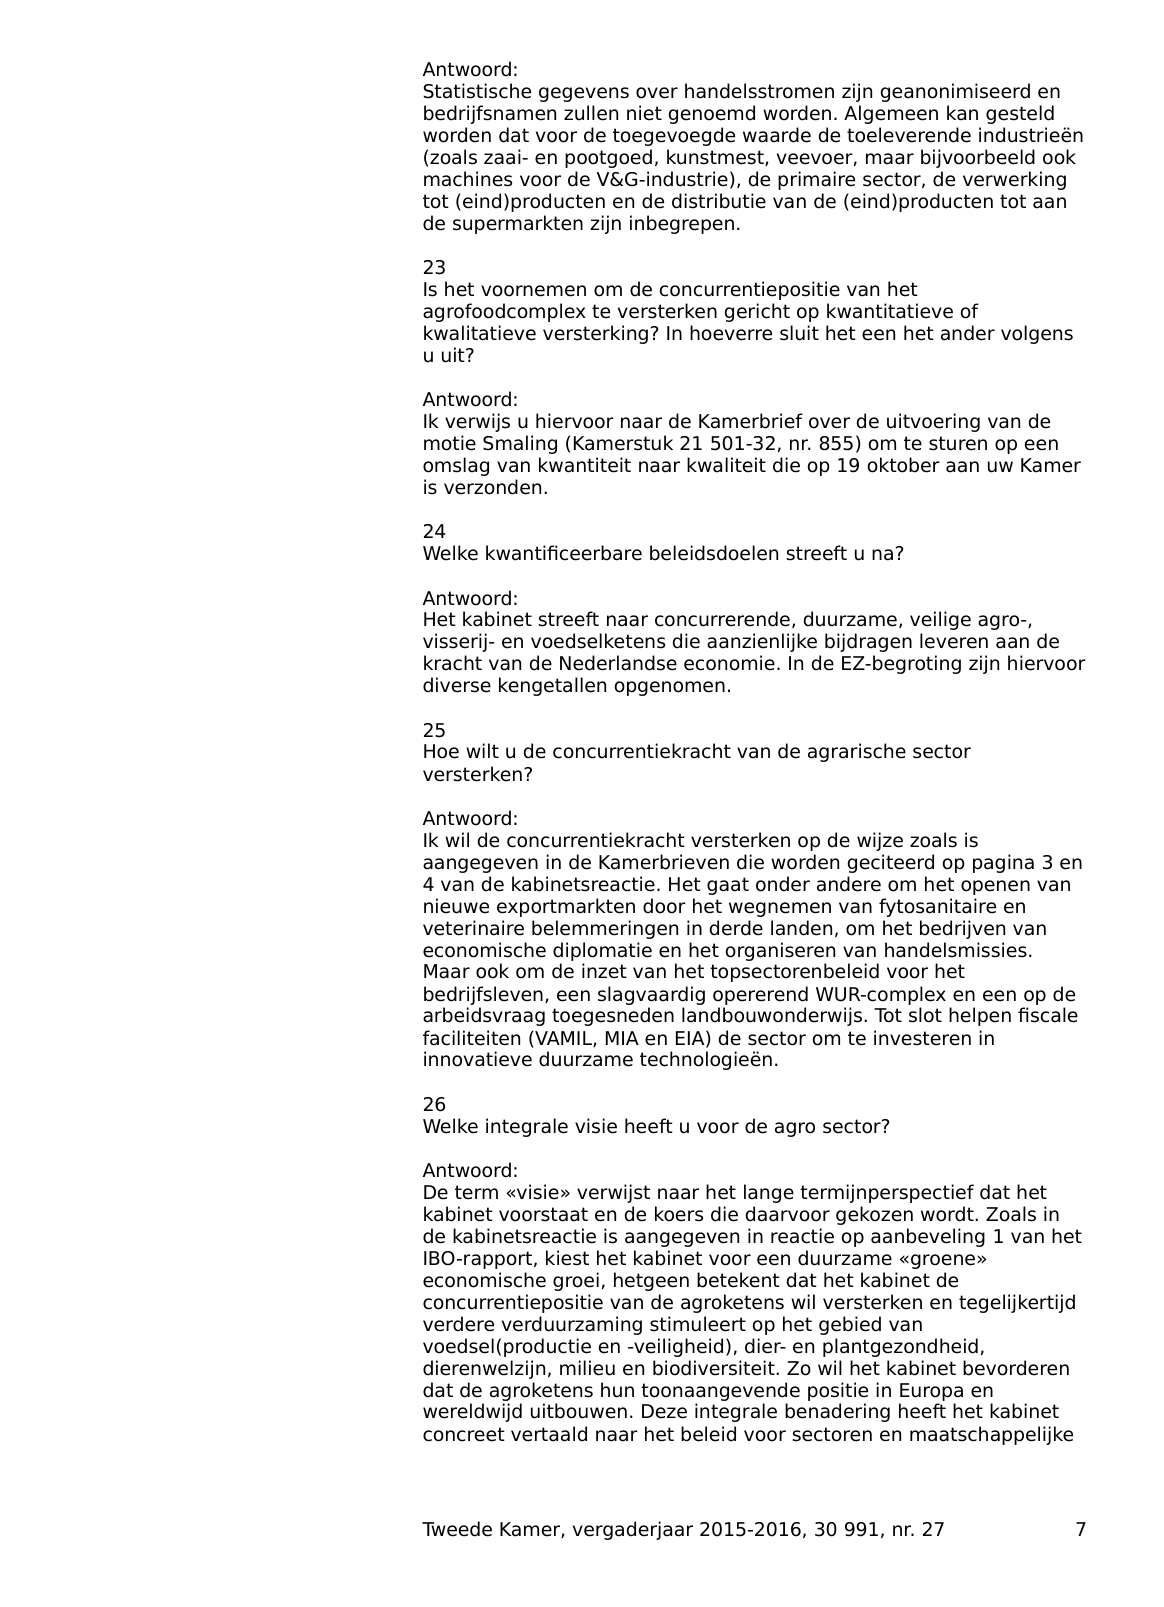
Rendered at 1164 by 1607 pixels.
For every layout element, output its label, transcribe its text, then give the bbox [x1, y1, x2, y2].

text 25 [422, 719, 1087, 741]
text Welke integrale visie heeft u voor de agro sector? [422, 1116, 1087, 1137]
text Hoe wilt u de concurrentiekracht van de agrarische sector versterken? [422, 741, 1087, 785]
text Ik wil de concurrentiekracht versterken op de wijze zoals is aangegeven in de Kamerbrieven die worden geciteerd op pagina 3 en 4 van de kabinetsreactie. Het gaat onder andere om het openen van nieuwe exportmarkten door het wegnemen van fytosanitaire en veterinaire belemmeringen in derde landen, om het bedrijven van economische diplomatie en het organiseren van handelsmissies. Maar ook om de inzet van het topsectorenbeleid voor het bedrijfsleven, een slagvaardig opererend WUR-complex en een op de arbeidsvraag toegesneden landbouwonderwijs. Tot slot helpen fiscale faciliteiten (VAMIL, MIA en EIA) de sector om te investeren in innovatieve duurzame technologieën. [422, 829, 1087, 1071]
text Antwoord: [422, 1160, 1087, 1182]
text Het kabinet streeft naar concurrerende, duurzame, veilige agro-, visserij- en voedselketens die aanzienlijke bijdragen leveren aan de kracht van de Nederlandse economie. In de EZ-begroting zijn hiervoor diverse kengetallen opgenomen. [422, 609, 1087, 697]
text Is het voornemen om de concurrentiepositie van het agrofoodcomplex te versterken gericht op kwantitatieve of kwalitatieve versterking? In hoeverre sluit het een het ander volgens u uit? [422, 279, 1087, 367]
text Antwoord: [422, 59, 1087, 81]
text Welke kwantificeerbare beleidsdoelen streeft u na? [422, 543, 1087, 565]
text Statistische gegevens over handelsstromen zijn geanonimiseerd en bedrijfsnamen zullen niet genoemd worden. Algemeen kan gesteld worden dat voor de toegevoegde waarde de toeleverende industrieën (zoals zaai- en pootgoed, kunstmest, veevoer, maar bijvoorbeeld ook machines voor de V&G-industrie), de primaire sector, de verwerking tot (eind)producten en de distributie van de (eind)producten tot aan de supermarkten zijn inbegrepen. [422, 81, 1087, 235]
text Antwoord: [422, 389, 1087, 411]
text Antwoord: [422, 587, 1087, 609]
text 24 [422, 521, 1087, 543]
text De term «visie» verwijst naar het lange termijnperspectief dat het kabinet voorstaat en de koers die daarvoor gekozen wordt. Zoals in de kabinetsreactie is aangegeven in reactie op aanbeveling 1 van het IBO-rapport, kiest het kabinet voor een duurzame «groene» economische groei, hetgeen betekent dat het kabinet de concurrentiepositie van de agroketens wil versterken en tegelijkertijd verdere verduurzaming stimuleert op het gebied van voedsel(productie en -veiligheid), dier- en plantgezondheid, dierenwelzijn, milieu en biodiversiteit. Zo wil het kabinet bevorderen dat de agroketens hun toonaangevende positie in Europa en wereldwijd uitbouwen. Deze integrale benadering heeft het kabinet concreet vertaald naar het beleid voor sectoren en maatschappelijke [422, 1182, 1087, 1445]
text 23 [422, 257, 1087, 279]
text 26 [422, 1093, 1087, 1116]
text Ik verwijs u hiervoor naar de Kamerbrief over de uitvoering van de motie Smaling (Kamerstuk 21 501-32, nr. 855) om te sturen op een omslag van kwantiteit naar kwaliteit die op 19 oktober aan uw Kamer is verzonden. [422, 411, 1087, 499]
text Antwoord: [422, 808, 1087, 829]
